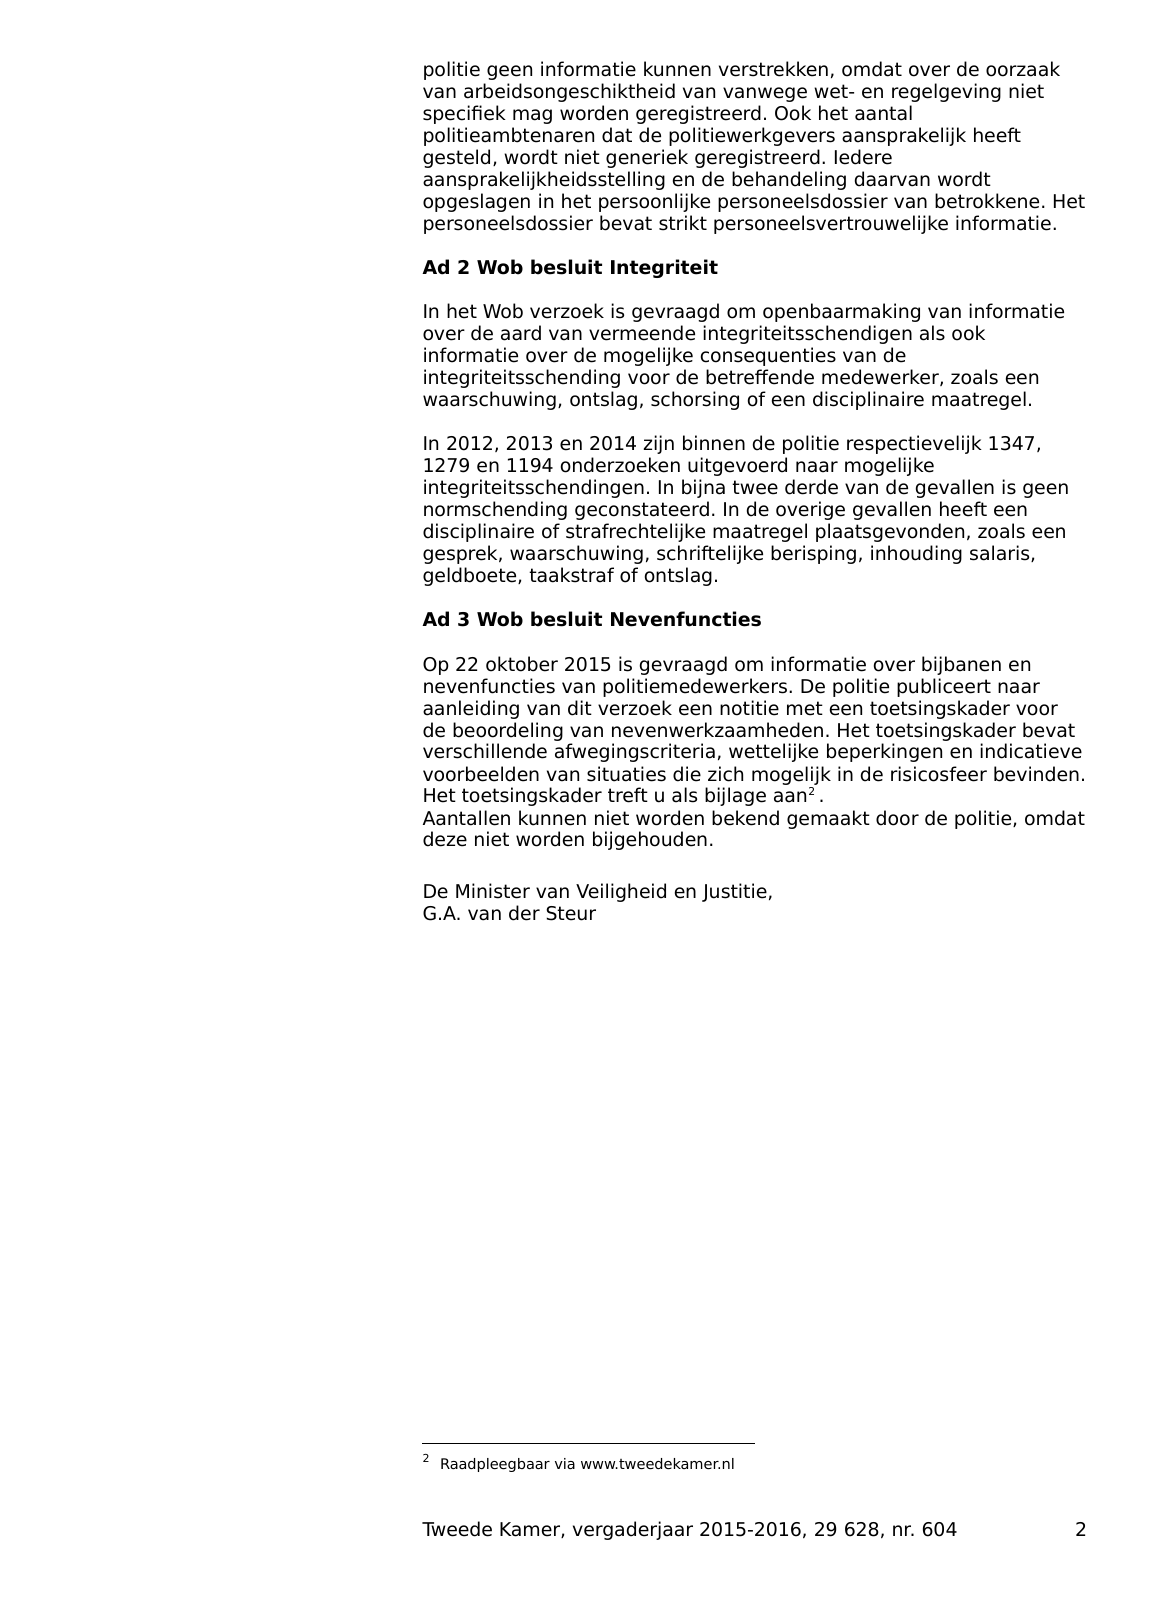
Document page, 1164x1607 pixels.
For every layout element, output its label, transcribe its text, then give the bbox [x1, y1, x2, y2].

text Aantallen kunnen niet worden bekend gemaakt door de politie, omdat deze niet worden bijgehouden. [422, 807, 1087, 851]
subtitle Ad 2 Wob besluit Integriteit [422, 257, 1087, 279]
text Raadpleegbaar via www.tweedekamer.nl [422, 1452, 1087, 1474]
text Op 22 oktober 2015 is gevraagd om informatie over bijbanen en nevenfuncties van politiemedewerkers. De politie publiceert naar aanleiding van dit verzoek een notitie met een toetsingskader voor de beoordeling van nevenwerkzaamheden. Het toetsingskader bevat verschillende afwegingscriteria, wettelijke beperkingen en indicatieve voorbeelden van situaties die zich mogelijk in de risicosfeer bevinden. Het toetsingskader treft u als bijlage aan. [422, 653, 1087, 807]
text In het Wob verzoek is gevraagd om openbaarmaking van informatie over de aard van vermeende integriteitsschendigen als ook informatie over de mogelijke consequenties van de integriteitsschending voor de betreffende medewerker, zoals een waarschuwing, ontslag, schorsing of een disciplinaire maatregel. [422, 301, 1087, 411]
subtitle Ad 3 Wob besluit Nevenfuncties [422, 609, 1087, 631]
text politie geen informatie kunnen verstrekken, omdat over de oorzaak van arbeidsongeschiktheid van vanwege wet- en regelgeving niet specifiek mag worden geregistreerd. Ook het aantal politieambtenaren dat de politiewerkgevers aansprakelijk heeft gesteld, wordt niet generiek geregistreerd. Iedere aansprakelijkheidsstelling en de behandeling daarvan wordt opgeslagen in het persoonlijke personeelsdossier van betrokkene. Het personeelsdossier bevat strikt personeelsvertrouwelijke informatie. [422, 59, 1087, 235]
text De Minister van Veiligheid en Justitie, G.A. van der Steur [422, 881, 1087, 925]
text In 2012, 2013 en 2014 zijn binnen de politie respectievelijk 1347, 1279 en 1194 onderzoeken uitgevoerd naar mogelijke integriteitsschendingen. In bijna twee derde van de gevallen is geen normschending geconstateerd. In de overige gevallen heeft een disciplinaire of strafrechtelijke maatregel plaatsgevonden, zoals een gesprek, waarschuwing, schriftelijke berisping, inhouding salaris, geldboete, taakstraf of ontslag. [422, 433, 1087, 587]
